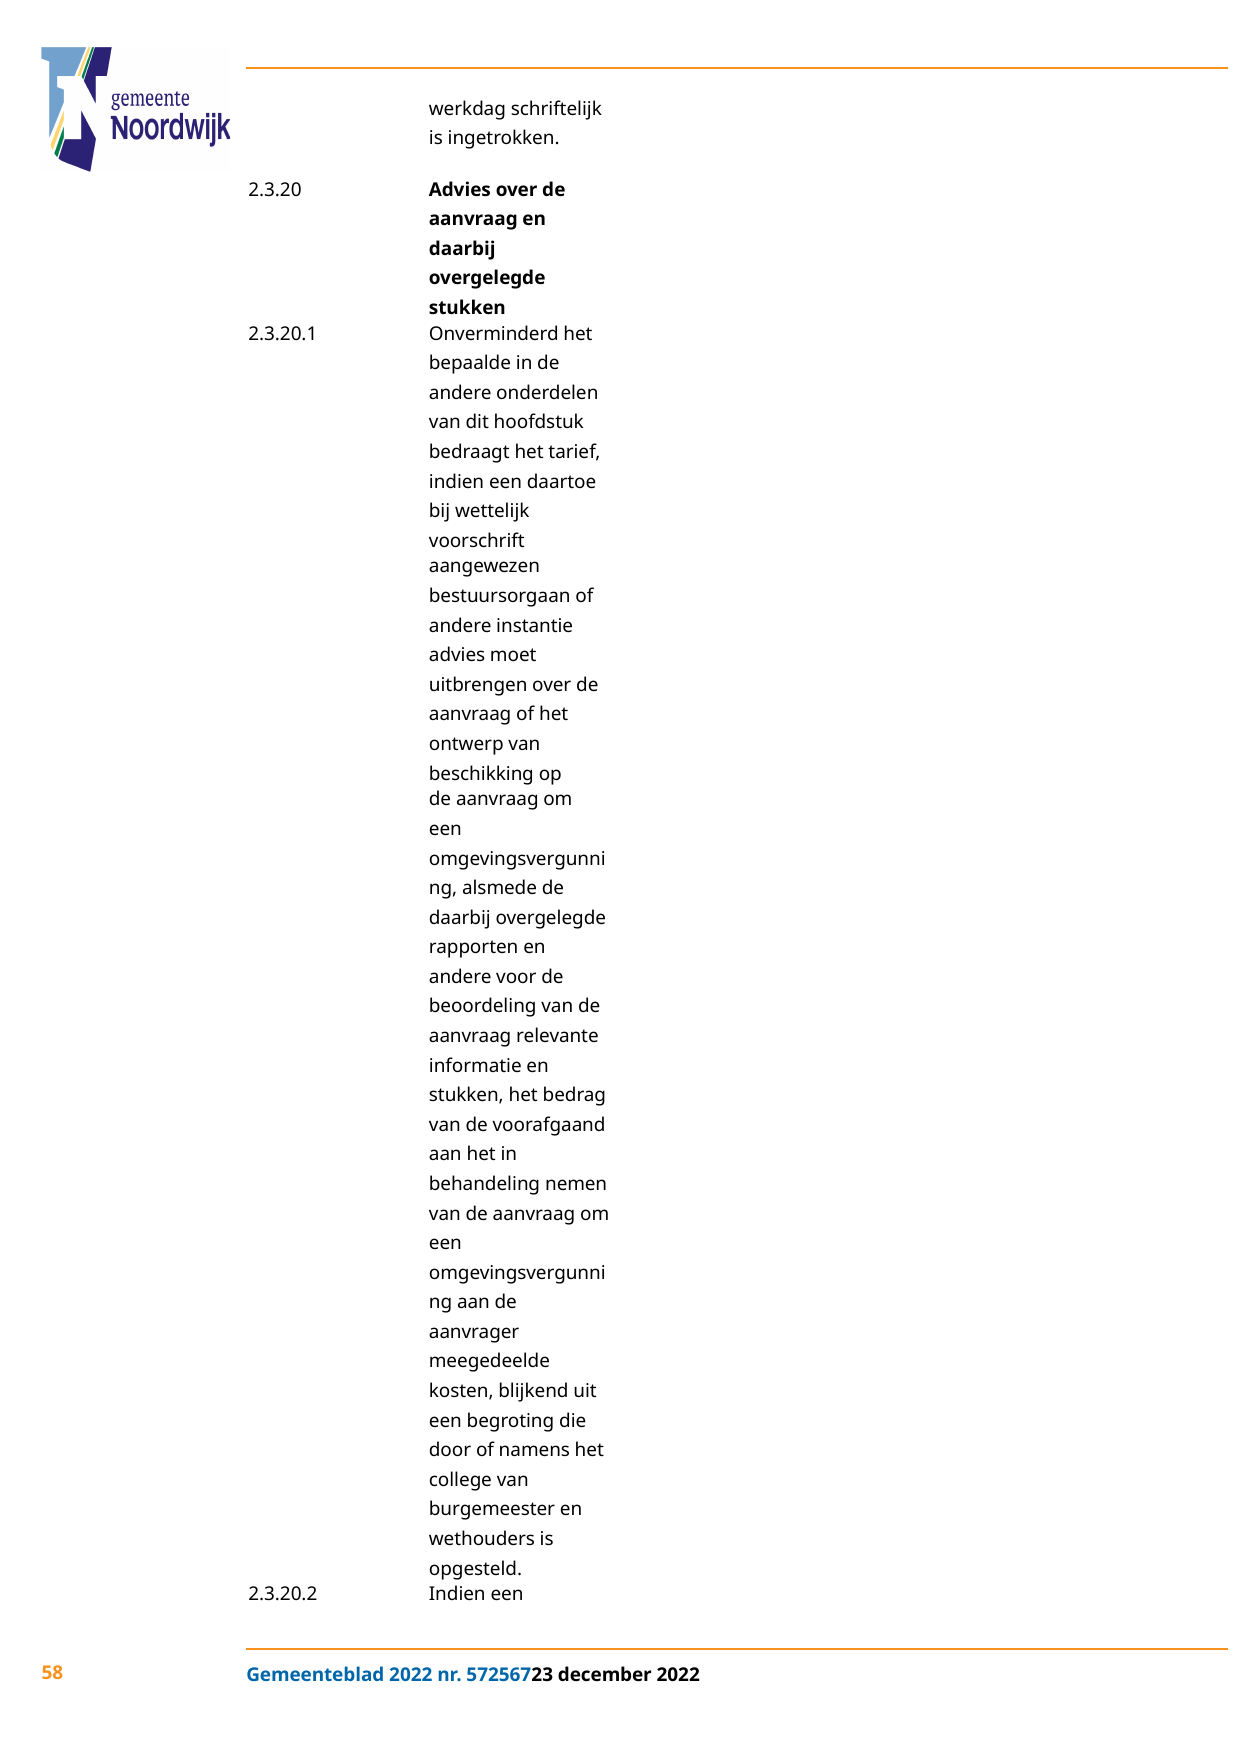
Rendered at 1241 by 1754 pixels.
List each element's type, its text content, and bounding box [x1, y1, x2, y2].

table_cell Indien een [429, 1580, 609, 1606]
table_cell [248, 95, 429, 150]
table_cell [971, 176, 1152, 320]
table_cell [248, 553, 429, 786]
table_cell [609, 150, 971, 176]
table_cell werkdag schriftelijk is ingetrokken. [429, 95, 609, 150]
table_cell Advies over de aanvraag en daarbij overgelegde stukken [429, 176, 609, 320]
table_cell [971, 786, 1152, 1580]
table_cell [248, 786, 429, 1580]
table_cell Onverminderd het bepaalde in de andere onderdelen van dit hoofdstuk bedraagt het tarief, indien een daartoe bij wettelijk voorschrift [429, 320, 609, 553]
table_cell aangewezen bestuursorgaan of andere instantie advies moet uitbrengen over de aanvraag of het ontwerp van beschikking op [429, 553, 609, 786]
table_cell 2.3.20.2 [248, 1580, 429, 1606]
table_cell [971, 320, 1152, 553]
table_cell [971, 95, 1152, 150]
picture [41, 47, 231, 172]
table_cell [609, 176, 971, 320]
table_cell [609, 786, 971, 1580]
table_cell [971, 553, 1152, 786]
table_cell 2.3.20.1 [248, 320, 429, 553]
table_cell 2.3.20 [248, 176, 429, 320]
table_cell [429, 150, 609, 176]
table_cell [609, 95, 971, 150]
table_cell [971, 150, 1152, 176]
table_cell [971, 1580, 1152, 1606]
table_cell [609, 1580, 971, 1606]
table_cell [609, 320, 971, 553]
table_cell de aanvraag om een omgevingsvergunning, alsmede de daarbij overgelegde rapporten en andere voor de beoordeling van de aanvraag relevante informatie en stukken, het bedrag van de voorafgaand aan het in behandeling nemen van de aanvraag om een omgevingsvergunning aan de aanvrager meegedeelde kosten, blijkend uit een begroting die door of namens het college van burgemeester en wethouders is opgesteld. [429, 786, 609, 1580]
table_cell [248, 150, 429, 176]
table_cell [609, 553, 971, 786]
